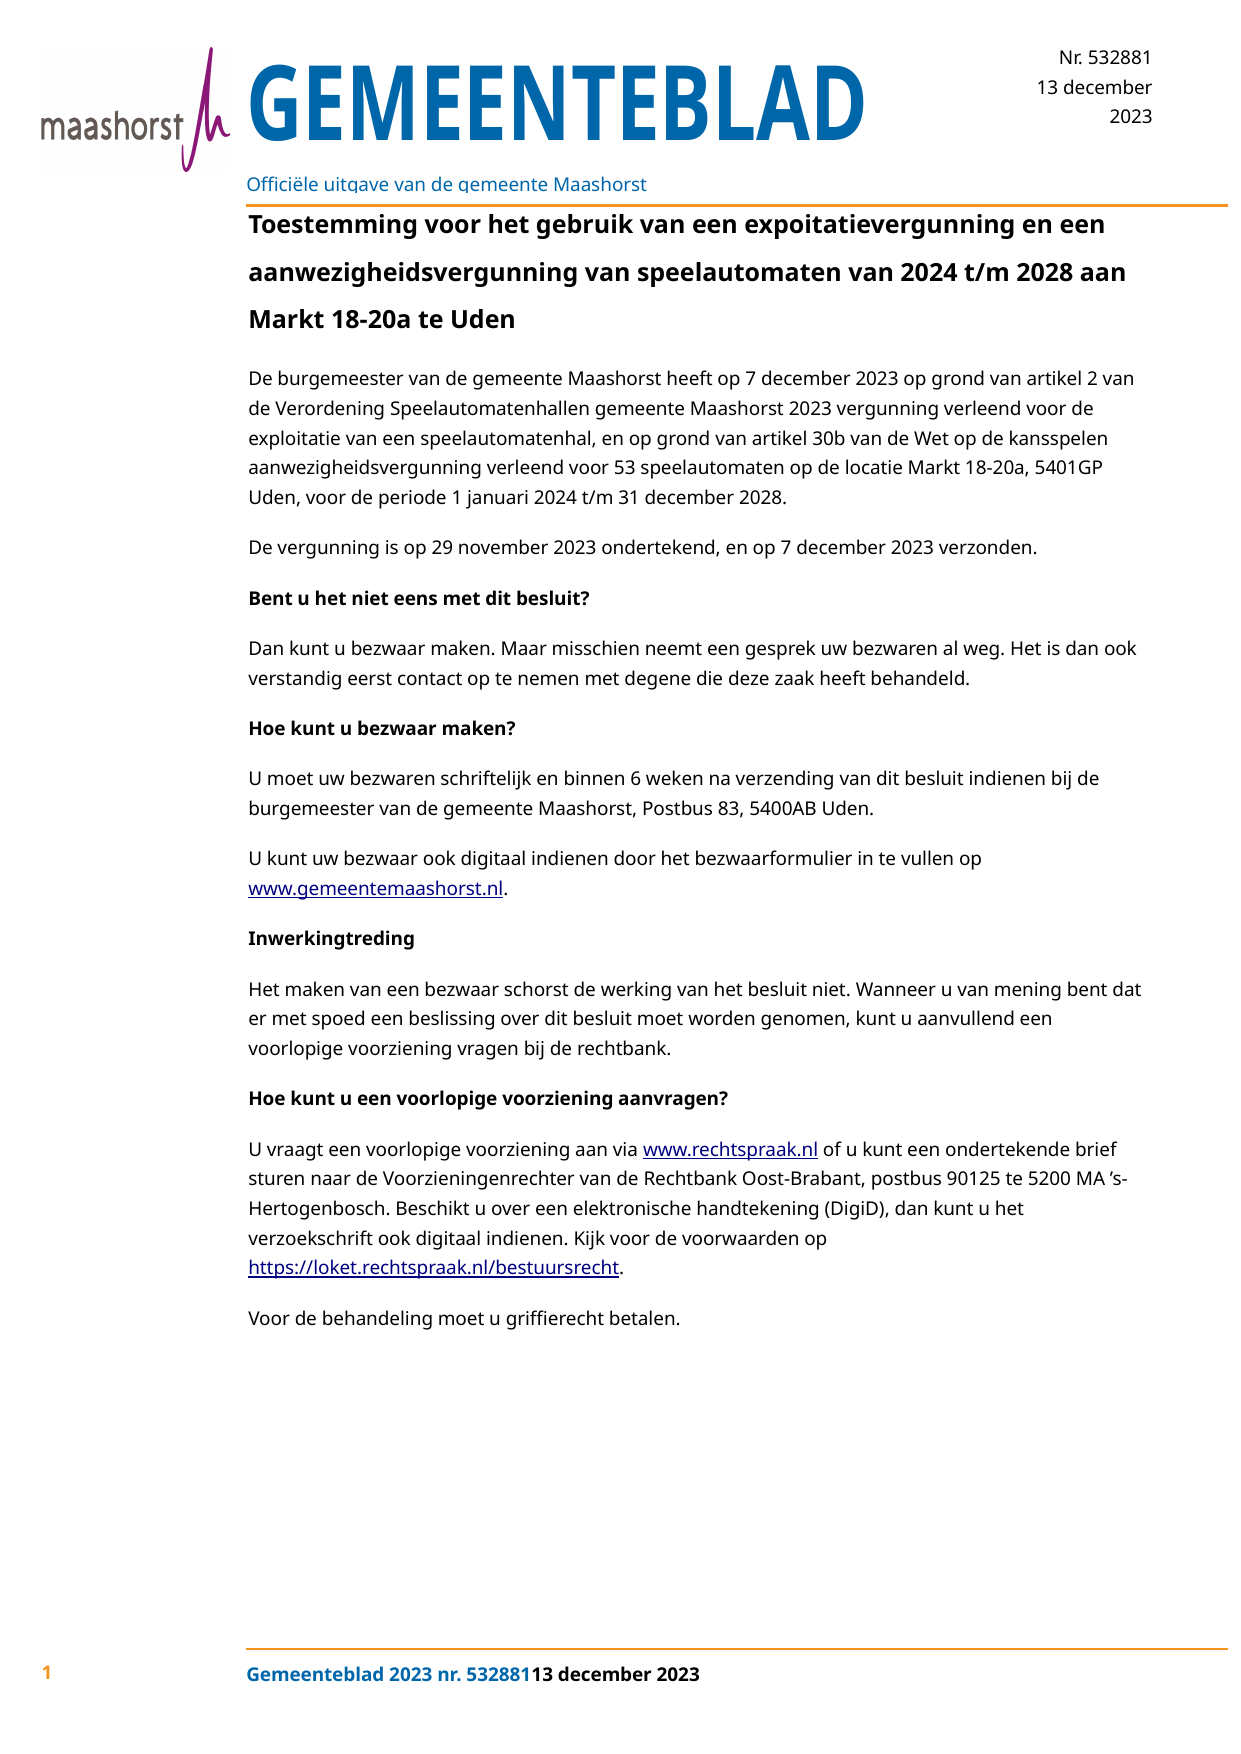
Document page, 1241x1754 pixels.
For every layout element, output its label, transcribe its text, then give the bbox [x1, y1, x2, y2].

text Toestemming voor het gebruik van een expoitatievergunning en een aanwezigheidsvergunning van speelautomaten van 2024 t/m 2028 aan Markt 18-20a te Uden [248, 207, 1152, 336]
text Hoe kunt u bezwaar maken? [248, 715, 1152, 741]
text Hoe kunt u een voorlopige voorziening aanvragen? [248, 1086, 1152, 1111]
text De burgemeester van de gemeente Maashorst heeft op 7 december 2023 op grond van artikel 2 van de Verordening Speelautomatenhallen gemeente Maashorst 2023 vergunning verleend voor de exploitatie van een speelautomatenhal, en op grond van artikel 30b van de Wet op de kansspelen aanwezigheidsvergunning verleend voor 53 speelautomaten op de locatie Markt 18-20a, 5401GP Uden, voor de periode 1 januari 2024 t/m 31 december 2028. [248, 366, 1152, 509]
text De vergunning is op 29 november 2023 ondertekend, en op 7 december 2023 verzonden. [248, 534, 1152, 560]
text Bent u het niet eens met dit besluit? [248, 585, 1152, 610]
text Inwerkingtreding [248, 926, 1152, 951]
text U moet uw bezwaren schriftelijk en binnen 6 weken na verzending van dit besluit indienen bij de burgemeester van de gemeente Maashorst, Postbus 83, 5400AB Uden. [248, 766, 1152, 821]
text Het maken van een bezwaar schorst de werking van het besluit niet. Wanneer u van mening bent dat er met spoed een beslissing over dit besluit moet worden genomen, kunt u aanvullend een voorlopige voorziening vragen bij de rechtbank. [248, 976, 1152, 1061]
text U kunt uw bezwaar ook digitaal indienen door het bezwaarformulier in te vullen op www.gemeentemaashorst.nl. [248, 846, 1152, 901]
text U vraagt een voorlopige voorziening aan via www.rechtspraak.nl of u kunt een ondertekende brief sturen naar de Voorzieningenrechter van de Rechtbank Oost-Brabant, postbus 90125 te 5200 MA ’s-Hertogenbosch. Beschikt u over een elektronische handtekening (DigiD), dan kunt u het verzoekschrift ook digitaal indienen. Kijk voor de voorwaarden op https://loket.rechtspraak.nl/bestuursrecht. [248, 1136, 1152, 1280]
text Voor de behandeling moet u griffierecht betalen. [248, 1305, 1152, 1330]
text Dan kunt u bezwaar maken. Maar misschien neemt een gesprek uw bezwaren al weg. Het is dan ook verstandig eerst contact op te nemen met degene die deze zaak heeft behandeld. [248, 635, 1152, 690]
picture [41, 47, 231, 172]
